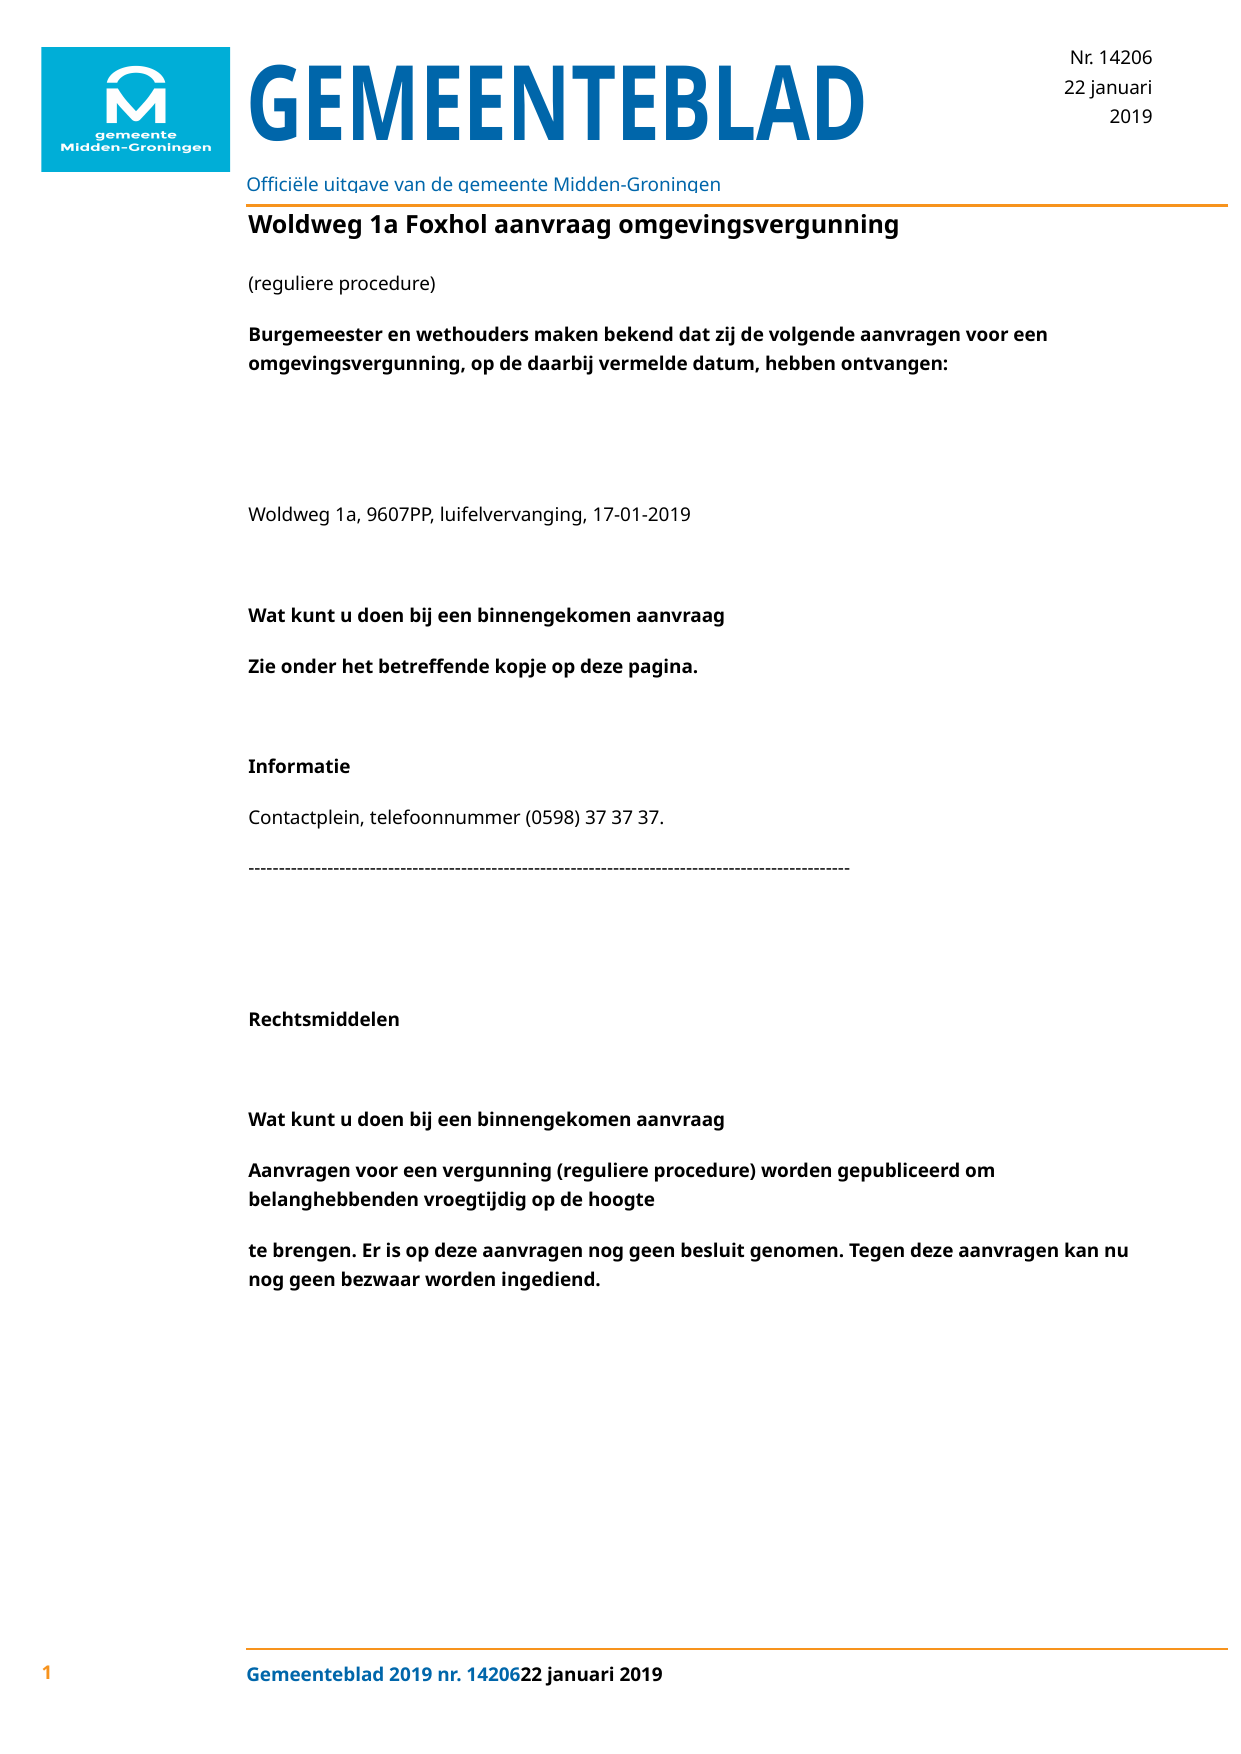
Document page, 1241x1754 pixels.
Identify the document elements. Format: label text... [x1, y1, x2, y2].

text (reguliere procedure) [248, 270, 1152, 296]
text Woldweg 1a, 9607PP, luifelvervanging, 17-01-2019 [248, 502, 1152, 527]
text --------------------------------------------------------------------------------------------------- [248, 854, 1152, 880]
text Wat kunt u doen bij een binnengekomen aanvraag [248, 602, 1152, 628]
text Woldweg 1a Foxhol aanvraag omgevingsvergunning [248, 207, 1152, 241]
text Aanvragen voor een vergunning (reguliere procedure) worden gepubliceerd om belanghebbenden vroegtijdig op de hoogte [248, 1157, 1152, 1212]
text Wat kunt u doen bij een binnengekomen aanvraag [248, 1107, 1152, 1132]
text Zie onder het betreffende kopje op deze pagina. [248, 653, 1152, 678]
picture [184, 146, 190, 153]
text te brengen. Er is op deze aanvragen nog geen besluit genomen. Tegen deze aanvragen kan nu nog geen bezwaar worden ingediend. [248, 1237, 1152, 1292]
text Contactplein, telefoonnummer (0598) 37 37 37. [248, 804, 1152, 830]
text Informatie [248, 754, 1152, 779]
text Rechtsmiddelen [248, 1006, 1152, 1031]
picture [107, 89, 165, 122]
picture [108, 66, 164, 82]
text Burgemeester en wethouders maken bekend dat zij de volgende aanvragen voor een omgevingsvergunning, op de daarbij vermelde datum, hebben ontvangen: [248, 321, 1152, 376]
